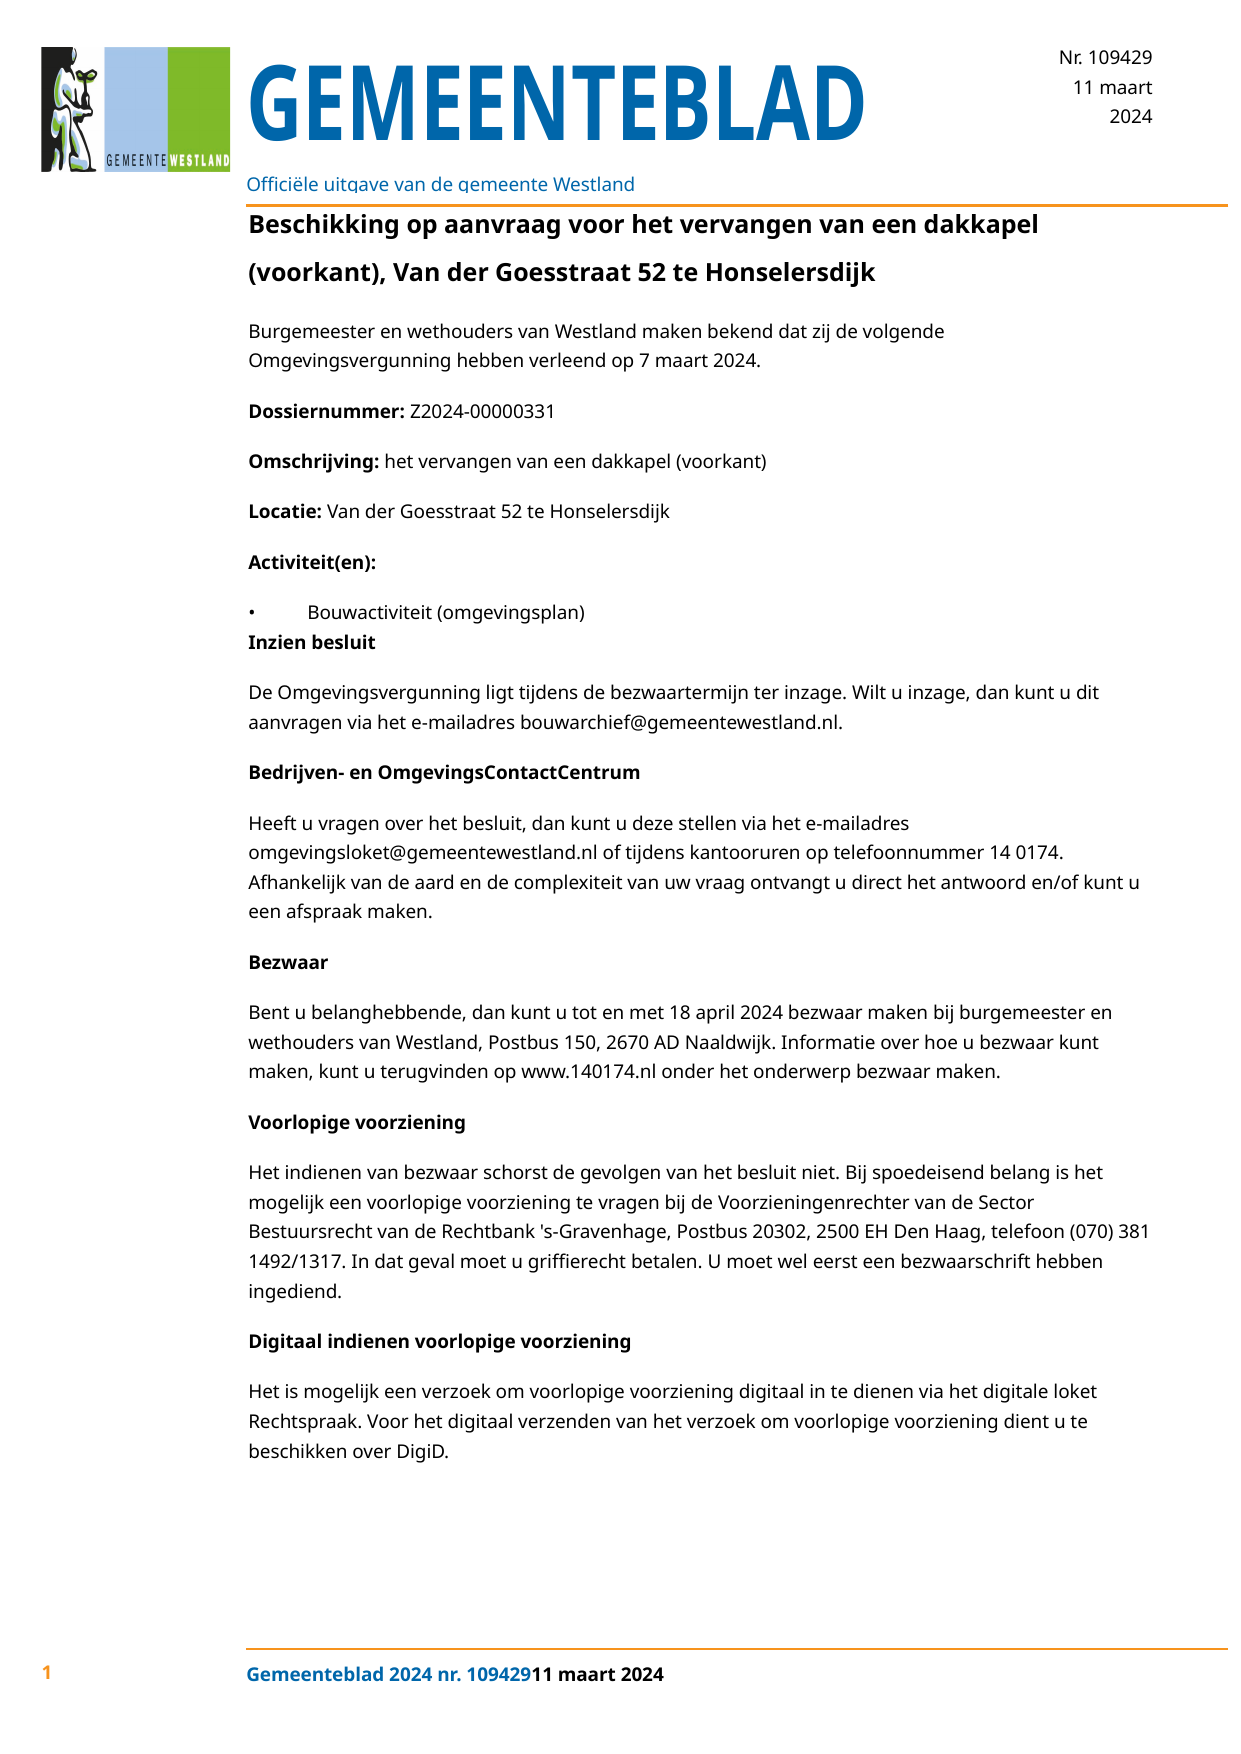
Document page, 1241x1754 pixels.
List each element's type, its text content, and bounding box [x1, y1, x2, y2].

list Bouwactiviteit (omgevingsplan) [248, 599, 1152, 625]
text Het is mogelijk een verzoek om voorlopige voorziening digitaal in te dienen via het digitale loket Rechtspraak. Voor het digitaal verzenden van het verzoek om voorlopige voorziening dient u te beschikken over DigiD. [248, 1379, 1152, 1464]
text Voorlopige voorziening [248, 1109, 1152, 1135]
text Bent u belanghebbende, dan kunt u tot en met 18 april 2024 bezwaar maken bij burgemeester en wethouders van Westland, Postbus 150, 2670 AD Naaldwijk. Informatie over hoe u bezwaar kunt maken, kunt u terugvinden op www.140174.nl onder het onderwerp bezwaar maken. [248, 999, 1152, 1084]
picture [41, 47, 231, 172]
text Bedrijven- en OmgevingsContactCentrum [248, 759, 1152, 785]
text Omschrijving: het vervangen van een dakkapel (voorkant) [248, 448, 1152, 474]
text Digitaal indienen voorlopige voorziening [248, 1328, 1152, 1354]
text Beschikking op aanvraag voor het vervangen van een dakkapel (voorkant), Van der Goesstraat 52 te Honselersdijk [248, 207, 1152, 288]
text Inzien besluit [248, 629, 1152, 655]
text Locatie: Van der Goesstraat 52 te Honselersdijk [248, 499, 1152, 524]
text Burgemeester en wethouders van Westland maken bekend dat zij de volgende Omgevingsvergunning hebben verleend op 7 maart 2024. [248, 318, 1152, 373]
text Het indienen van bezwaar schorst de gevolgen van het besluit niet. Bij spoedeisend belang is het mogelijk een voorlopige voorziening te vragen bij de Voorzieningenrechter van de Sector Bestuursrecht van de Rechtbank 's-Gravenhage, Postbus 20302, 2500 EH Den Haag, telefoon (070) 381 1492/1317. In dat geval moet u griffierecht betalen. U moet wel eerst een bezwaarschrift hebben ingediend. [248, 1159, 1152, 1304]
text De Omgevingsvergunning ligt tijdens de bezwaartermijn ter inzage. Wilt u inzage, dan kunt u dit aanvragen via het e-mailadres bouwarchief@gemeentewestland.nl. [248, 679, 1152, 735]
text Dossiernummer: Z2024-00000331 [248, 398, 1152, 424]
text Heeft u vragen over het besluit, dan kunt u deze stellen via het e-mailadres omgevingsloket@gemeentewestland.nl of tijdens kantooruren op telefoonnummer 14 0174. Afhankelijk van de aard en de complexiteit van uw vraag ontvangt u direct het antwoord en/of kunt u een afspraak maken. [248, 810, 1152, 924]
text Activiteit(en): [248, 549, 1152, 575]
text Bezwaar [248, 949, 1152, 975]
